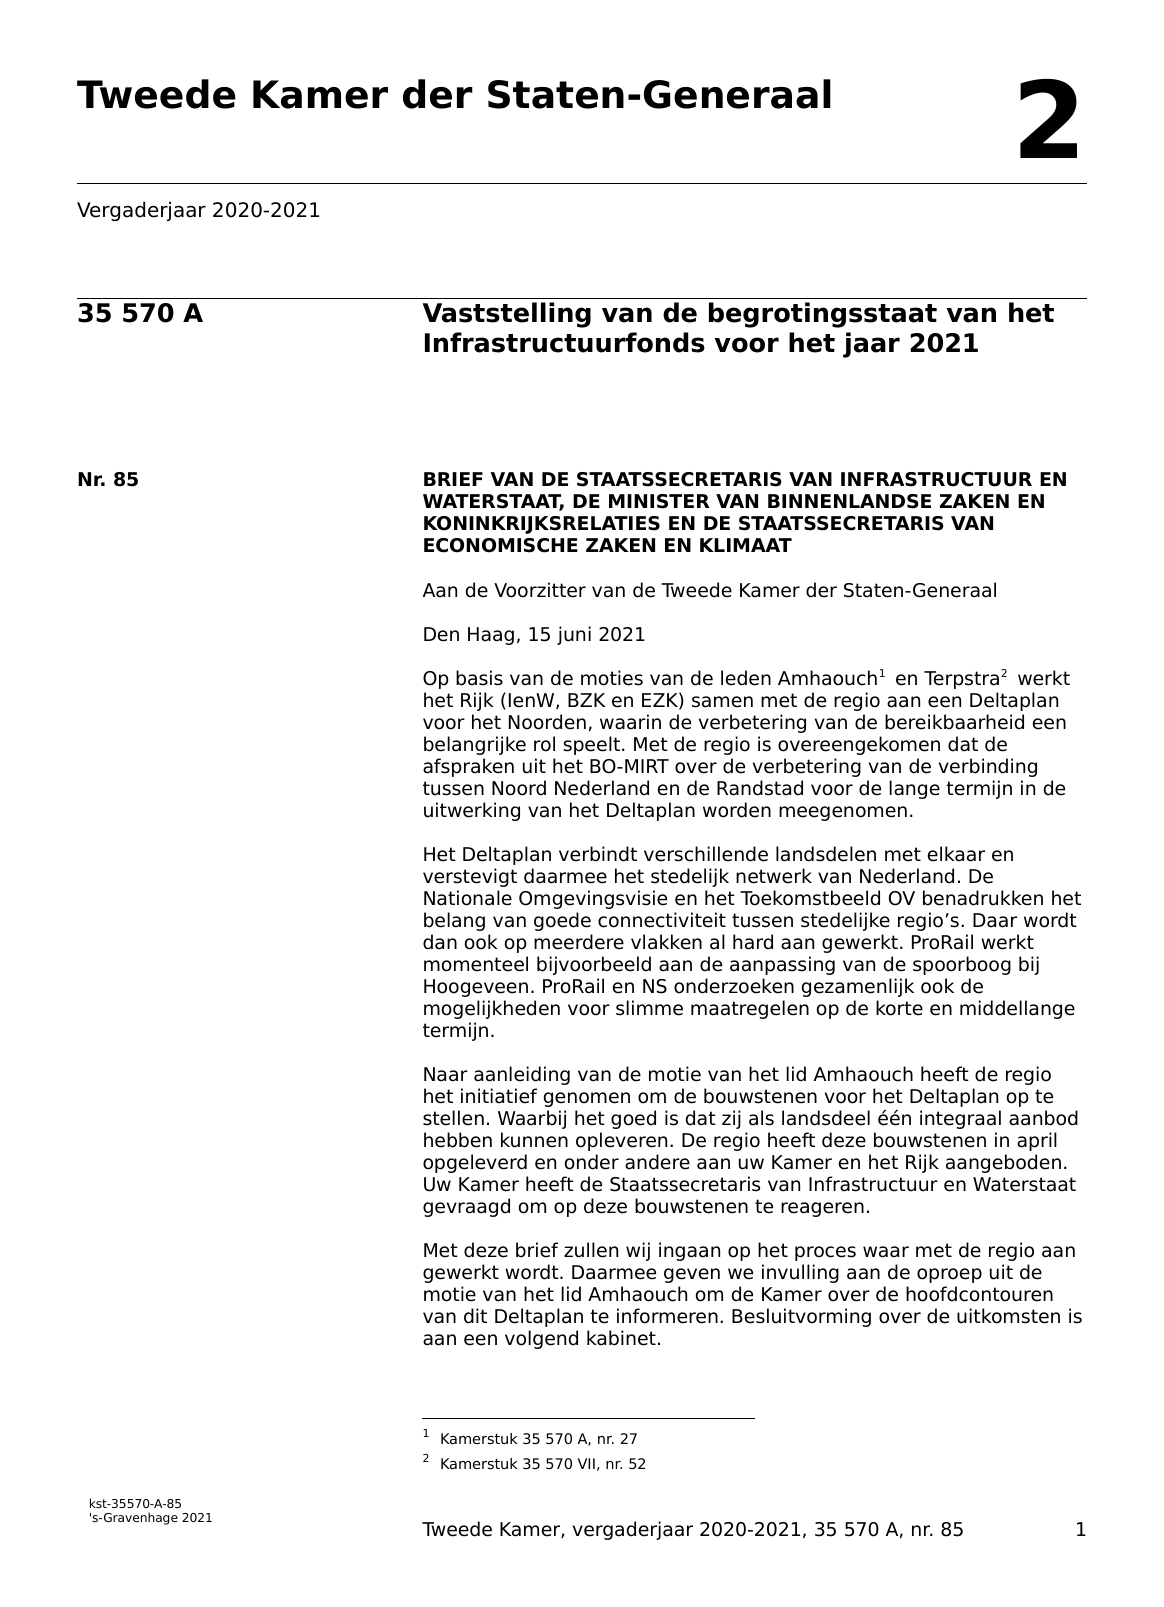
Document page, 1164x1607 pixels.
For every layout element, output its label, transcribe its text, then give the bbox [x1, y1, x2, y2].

text kst-35570-A-85 [88, 1497, 323, 1511]
text 's-Gravenhage 2021 [88, 1511, 323, 1525]
text Naar aanleiding van de motie van het lid Amhaouch heeft de regio het initiatief genomen om de bouwstenen voor het Deltaplan op te stellen. Waarbij het goed is dat zij als landsdeel één integraal aanbod hebben kunnen opleveren. De regio heeft deze bouwstenen in april opgeleverd en onder andere aan uw Kamer en het Rijk aangeboden. Uw Kamer heeft de Staatssecretaris van Infrastructuur en Waterstaat gevraagd om op deze bouwstenen te reageren. [422, 1064, 1087, 1218]
table_cell Vergaderjaar 2020-2021 [77, 184, 1087, 298]
text Op basis van de moties van de leden Amhaouch en Terpstra werkt het Rijk (IenW, BZK en EZK) samen met de regio aan een Deltaplan voor het Noorden, waarin de verbetering van de bereikbaarheid een belangrijke rol speelt. Met de regio is overeengekomen dat de afspraken uit het BO-MIRT over de verbetering van de verbinding tussen Noord Nederland en de Randstad voor de lange termijn in de uitwerking van het Deltaplan worden meegenomen. [422, 668, 1087, 822]
subtitle 35 570 A Vaststelling van de begrotingsstaat van het Infrastructuurfonds voor het jaar 2021 [77, 299, 1087, 358]
text Aan de Voorzitter van de Tweede Kamer der Staten-Generaal [422, 579, 1087, 601]
table_header 2 [886, 59, 1087, 183]
text Het Deltaplan verbindt verschillende landsdelen met elkaar en verstevigt daarmee het stedelijk netwerk van Nederland. De Nationale Omgevingsvisie en het Toekomstbeeld OV benadrukken het belang van goede connectiviteit tussen stedelijke regio’s. Daar wordt dan ook op meerdere vlakken al hard aan gewerkt. ProRail werkt momenteel bijvoorbeeld aan de aanpassing van de spoorboog bij Hoogeveen. ProRail en NS onderzoeken gezamenlijk ook de mogelijkheden voor slimme maatregelen op de korte en middellange termijn. [422, 844, 1087, 1042]
table_header Tweede Kamer der Staten-Generaal [77, 59, 886, 183]
text Den Haag, 15 juni 2021 [422, 624, 1087, 646]
subtitle Nr. 85 BRIEF VAN DE STAATSSECRETARIS VAN INFRASTRUCTUUR EN WATERSTAAT, DE MINISTER VAN BINNENLANDSE ZAKEN EN KONINKRIJKSRELATIES EN DE STAATSSECRETARIS VAN ECONOMISCHE ZAKEN EN KLIMAAT [77, 469, 1087, 557]
text Met deze brief zullen wij ingaan op het proces waar met de regio aan gewerkt wordt. Daarmee geven we invulling aan de oproep uit de motie van het lid Amhaouch om de Kamer over de hoofdcontouren van dit Deltaplan te informeren. Besluitvorming over de uitkomsten is aan een volgend kabinet. [422, 1240, 1087, 1350]
text Kamerstuk 35 570 A, nr. 27 [422, 1427, 1087, 1449]
text Kamerstuk 35 570 VII, nr. 52 [422, 1452, 1087, 1474]
